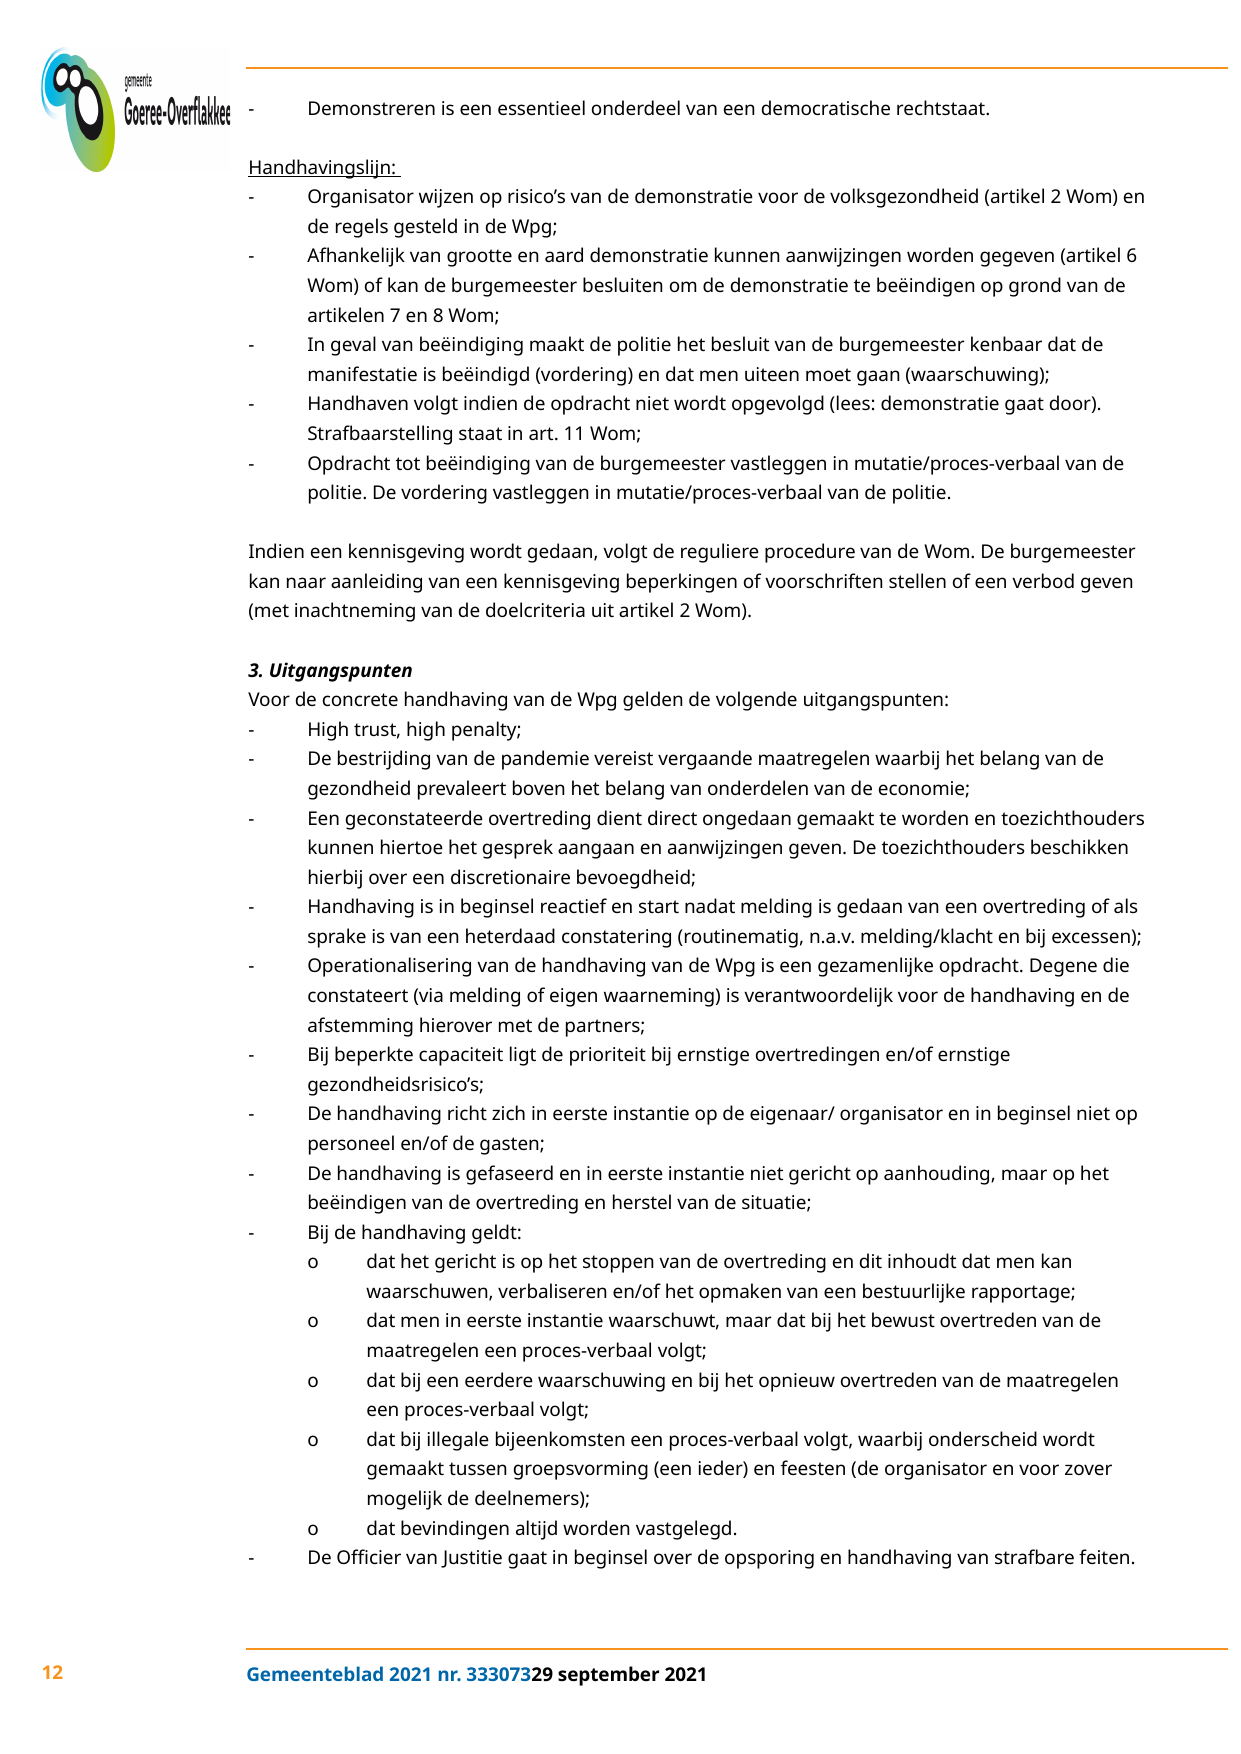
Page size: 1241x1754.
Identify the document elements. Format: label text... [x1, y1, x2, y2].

list Opdracht tot beëindiging van de burgemeester vastleggen in mutatie/proces-verbaal van de politie. De vordering vastleggen in mutatie/proces-verbaal van de politie. [248, 450, 1152, 505]
list Handhaving is in beginsel reactief en start nadat melding is gedaan van een overtreding of als sprake is van een heterdaad constatering (routinematig, n.a.v. melding/klacht en bij excessen); [248, 893, 1152, 949]
list Bij beperkte capaciteit ligt de prioriteit bij ernstige overtredingen en/of ernstige gezondheidsrisico’s; [248, 1041, 1152, 1097]
list De bestrijding van de pandemie vereist vergaande maatregelen waarbij het belang van de gezondheid prevaleert boven het belang van onderdelen van de economie; [248, 746, 1152, 801]
list dat men in eerste instantie waarschuwt, maar dat bij het bewust overtreden van de maatregelen een proces-verbaal volgt; [307, 1308, 1152, 1363]
list dat bij illegale bijeenkomsten een proces-verbaal volgt, waarbij onderscheid wordt gemaakt tussen groepsvorming (een ieder) en feesten (de organisator en voor zover mogelijk de deelnemers); [307, 1426, 1152, 1511]
list De handhaving is gefaseerd en in eerste instantie niet gericht op aanhouding, maar op het beëindigen van de overtreding en herstel van de situatie; [248, 1160, 1152, 1215]
list dat bij een eerdere waarschuwing en bij het opnieuw overtreden van de maatregelen een proces-verbaal volgt; [307, 1367, 1152, 1422]
list Organisator wijzen op risico’s van de demonstratie voor de volksgezondheid (artikel 2 Wom) en de regels gesteld in de Wpg; [248, 183, 1152, 239]
list De handhaving richt zich in eerste instantie op de eigenaar/ organisator en in beginsel niet op personeel en/of de gasten; [248, 1101, 1152, 1156]
list Een geconstateerde overtreding dient direct ongedaan gemaakt te worden en toezichthouders kunnen hiertoe het gesprek aangaan en aanwijzingen geven. De toezichthouders beschikken hierbij over een discretionaire bevoegdheid; [248, 805, 1152, 890]
list De Officier van Justitie gaat in beginsel over de opsporing en handhaving van strafbare feiten. [248, 1544, 1152, 1570]
list Handhaven volgt indien de opdracht niet wordt opgevolgd (lees: demonstratie gaat door). Strafbaarstelling staat in art. 11 Wom; [248, 391, 1152, 446]
text Handhavingslijn: [248, 154, 1152, 180]
list dat het gericht is op het stoppen van de overtreding en dit inhoudt dat men kan waarschuwen, verbaliseren en/of het opmaken van een bestuurlijke rapportage; [307, 1248, 1152, 1304]
list High trust, high penalty; [248, 716, 1152, 742]
picture [41, 47, 231, 172]
text Indien een kennisgeving wordt gedaan, volgt de reguliere procedure van de Wom. De burgemeester kan naar aanleiding van een kennisgeving beperkingen of voorschriften stellen of een verbod geven (met inachtneming van de doelcriteria uit artikel 2 Wom). [248, 538, 1152, 623]
list In geval van beëindiging maakt de politie het besluit van de burgemeester kenbaar dat de manifestatie is beëindigd (vordering) en dat men uiteen moet gaan (waarschuwing); [248, 331, 1152, 387]
list Demonstreren is een essentieel onderdeel van een democratische rechtstaat. [248, 95, 1152, 121]
list Afhankelijk van grootte en aard demonstratie kunnen aanwijzingen worden gegeven (artikel 6 Wom) of kan de burgemeester besluiten om de demonstratie te beëindigen op grond van de artikelen 7 en 8 Wom; [248, 243, 1152, 328]
text Voor de concrete handhaving van de Wpg gelden de volgende uitgangspunten: [248, 686, 1152, 712]
list dat bevindingen altijd worden vastgelegd. [307, 1515, 1152, 1541]
list Bij de handhaving geldt: [248, 1219, 1152, 1245]
text 3. Uitgangspunten [248, 657, 1152, 683]
list Operationalisering van de handhaving van de Wpg is een gezamenlijke opdracht. Degene die constateert (via melding of eigen waarneming) is verantwoordelijk voor de handhaving en de afstemming hierover met de partners; [248, 953, 1152, 1038]
